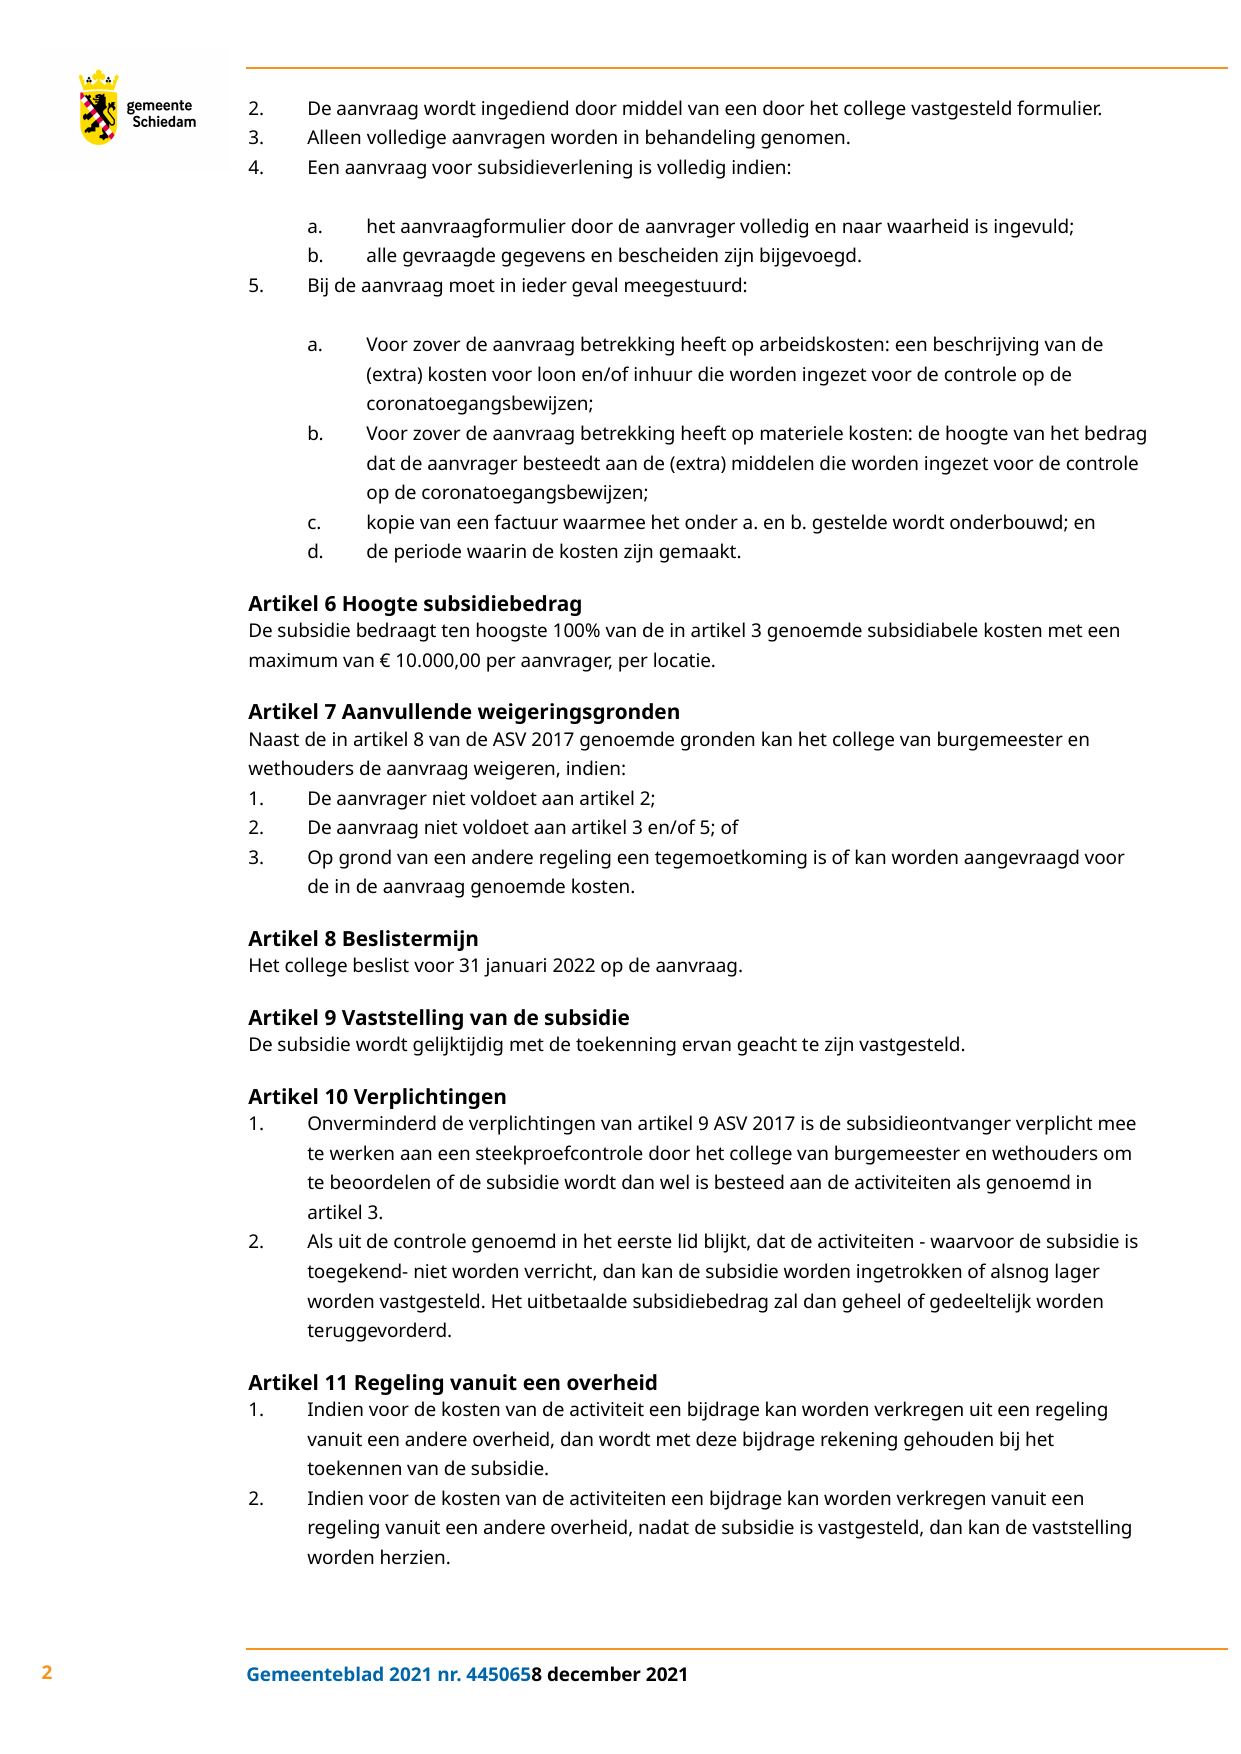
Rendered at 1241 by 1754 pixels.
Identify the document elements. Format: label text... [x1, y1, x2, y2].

list Bij de aanvraag moet in ieder geval meegestuurd: [248, 272, 1152, 298]
text Artikel 11 Regeling vanuit een overheid [248, 1368, 1152, 1396]
text Artikel 7 Aanvullende weigeringsgronden [248, 697, 1152, 726]
picture [41, 47, 231, 172]
list Alleen volledige aanvragen worden in behandeling genomen. [248, 124, 1152, 150]
list Onverminderd de verplichtingen van artikel 9 ASV 2017 is de subsidieontvanger verplicht mee te werken aan een steekproefcontrole door het college van burgemeester en wethouders om te beoordelen of de subsidie wordt dan wel is besteed aan de activiteiten als genoemd in artikel 3. [248, 1110, 1152, 1225]
list Voor zover de aanvraag betrekking heeft op arbeidskosten: een beschrijving van de (extra) kosten voor loon en/of inhuur die worden ingezet voor de controle op de coronatoegangsbewijzen; [307, 331, 1152, 416]
list Een aanvraag voor subsidieverlening is volledig indien: [248, 154, 1152, 180]
text Naast de in artikel 8 van de ASV 2017 genoemde gronden kan het college van burgemeester en wethouders de aanvraag weigeren, indien: [248, 726, 1152, 781]
text De subsidie wordt gelijktijdig met de toekenning ervan geacht te zijn vastgesteld. [248, 1031, 1152, 1057]
list De aanvraag wordt ingediend door middel van een door het college vastgesteld formulier. [248, 95, 1152, 121]
text Artikel 6 Hoogte subsidiebedrag [248, 589, 1152, 617]
list Als uit de controle genoemd in het eerste lid blijkt, dat de activiteiten - waarvoor de subsidie is toegekend- niet worden verricht, dan kan de subsidie worden ingetrokken of alsnog lager worden vastgesteld. Het uitbetaalde subsidiebedrag zal dan geheel of gedeeltelijk worden teruggevorderd. [248, 1229, 1152, 1343]
text Artikel 9 Vaststelling van de subsidie [248, 1003, 1152, 1031]
list Voor zover de aanvraag betrekking heeft op materiele kosten: de hoogte van het bedrag dat de aanvrager besteedt aan de (extra) middelen die worden ingezet voor de controle op de coronatoegangsbewijzen; [307, 420, 1152, 505]
text Artikel 8 Beslistermijn [248, 924, 1152, 953]
list De aanvrager niet voldoet aan artikel 2; [248, 785, 1152, 811]
text Het college beslist voor 31 januari 2022 op de aanvraag. [248, 953, 1152, 978]
text Artikel 10 Verplichtingen [248, 1082, 1152, 1110]
list de periode waarin de kosten zijn gemaakt. [307, 538, 1152, 564]
list kopie van een factuur waarmee het onder a. en b. gestelde wordt onderbouwd; en [307, 509, 1152, 535]
list alle gevraagde gegevens en bescheiden zijn bijgevoegd. [307, 243, 1152, 268]
list Indien voor de kosten van de activiteit een bijdrage kan worden verkregen uit een regeling vanuit een andere overheid, dan wordt met deze bijdrage rekening gehouden bij het toekennen van de subsidie. [248, 1396, 1152, 1481]
list Indien voor de kosten van de activiteiten een bijdrage kan worden verkregen vanuit een regeling vanuit een andere overheid, nadat de subsidie is vastgesteld, dan kan de vaststelling worden herzien. [248, 1485, 1152, 1570]
text De subsidie bedraagt ten hoogste 100% van de in artikel 3 genoemde subsidiabele kosten met een maximum van € 10.000,00 per aanvrager, per locatie. [248, 617, 1152, 673]
list De aanvraag niet voldoet aan artikel 3 en/of 5; of [248, 814, 1152, 840]
list het aanvraagformulier door de aanvrager volledig en naar waarheid is ingevuld; [307, 213, 1152, 239]
list Op grond van een andere regeling een tegemoetkoming is of kan worden aangevraagd voor de in de aanvraag genoemde kosten. [248, 844, 1152, 899]
